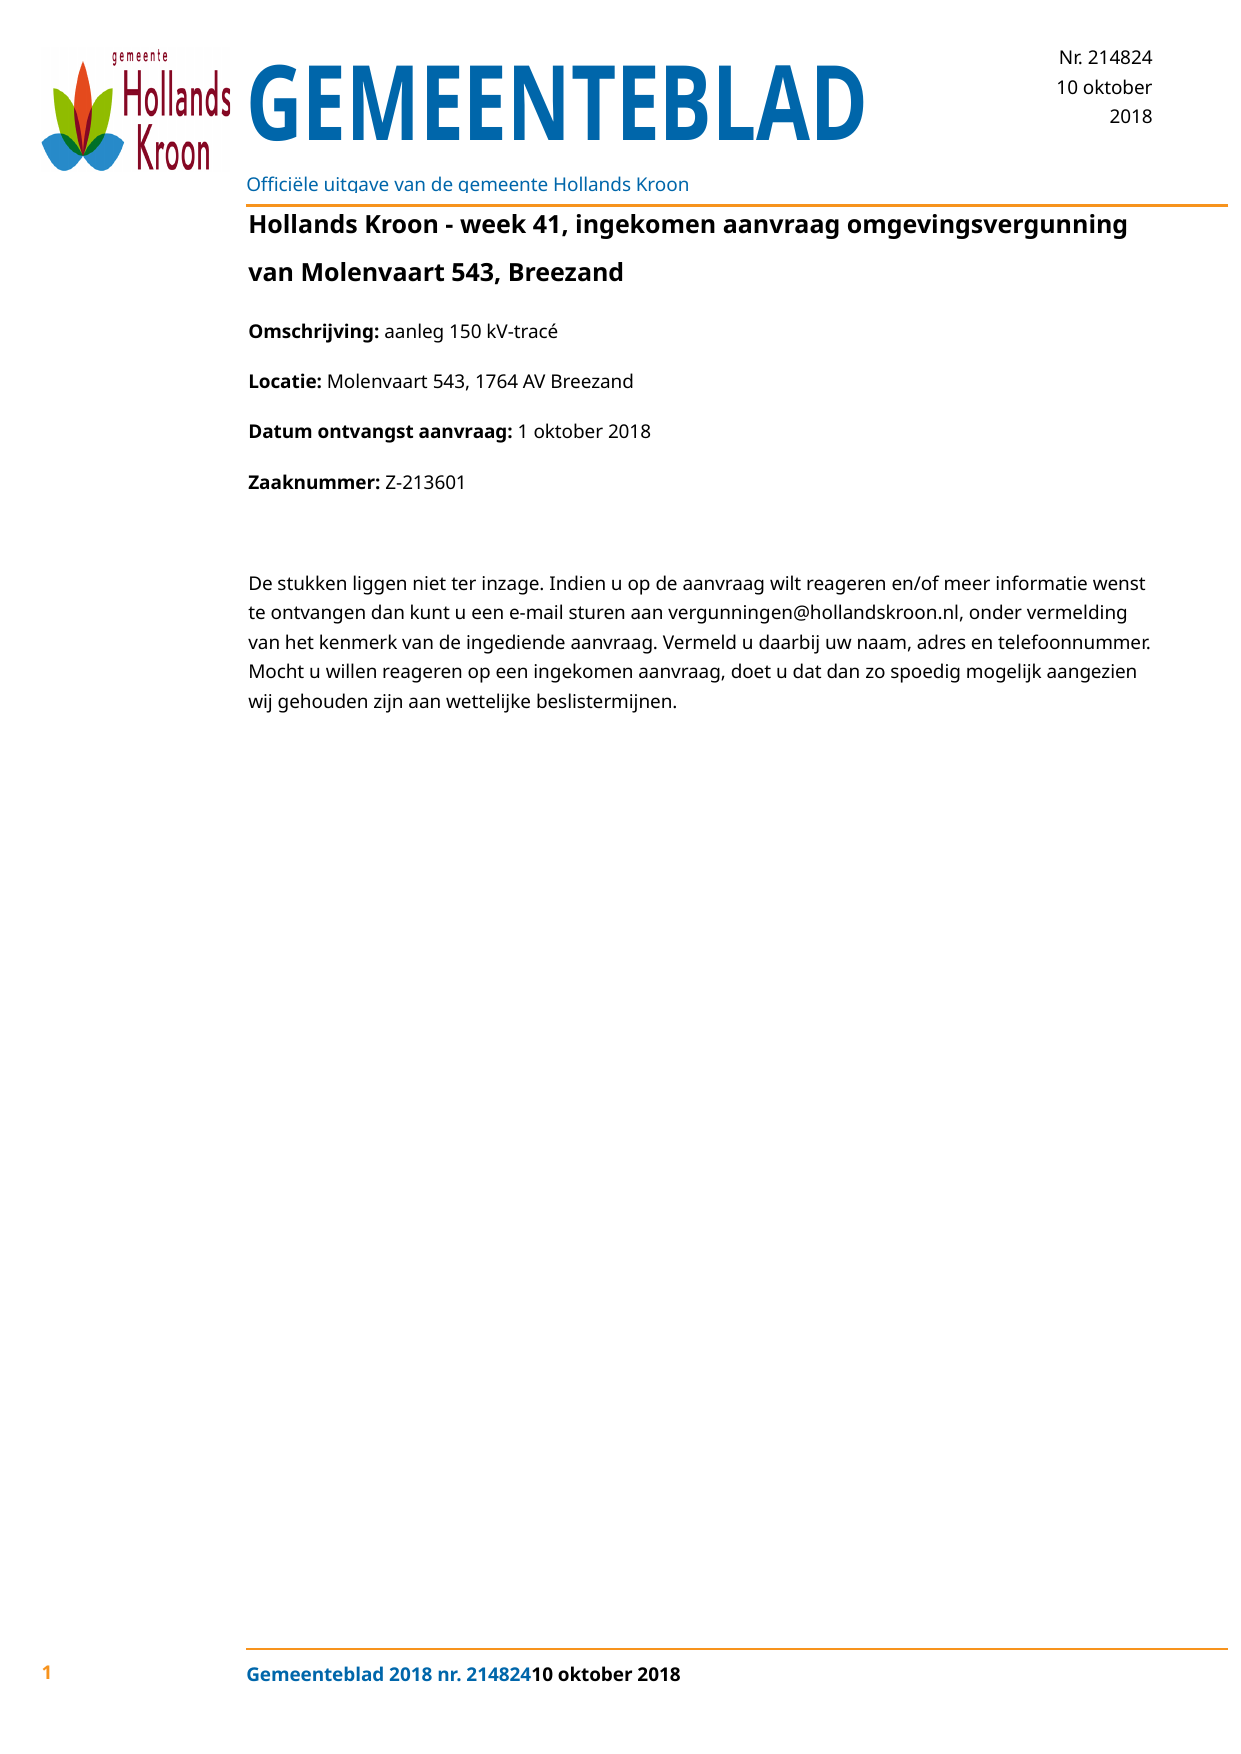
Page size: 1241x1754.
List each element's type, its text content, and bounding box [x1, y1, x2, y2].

text Hollands Kroon - week 41, ingekomen aanvraag omgevingsvergunning van Molenvaart 543, Breezand [248, 207, 1152, 288]
text Zaaknummer: Z-213601 [248, 469, 1152, 495]
picture [41, 47, 231, 172]
text Locatie: Molenvaart 543, 1764 AV Breezand [248, 368, 1152, 394]
text De stukken liggen niet ter inzage. Indien u op de aanvraag wilt reageren en/of meer informatie wenst te ontvangen dan kunt u een e-mail sturen aan vergunningen@hollandskroon.nl, onder vermelding van het kenmerk van de ingediende aanvraag. Vermeld u daarbij uw naam, adres en telefoonnummer. Mocht u willen reageren op een ingekomen aanvraag, doet u dat dan zo spoedig mogelijk aangezien wij gehouden zijn aan wettelijke beslistermijnen. [248, 570, 1152, 714]
text Omschrijving: aanleg 150 kV-tracé [248, 318, 1152, 344]
text Datum ontvangst aanvraag: 1 oktober 2018 [248, 419, 1152, 444]
